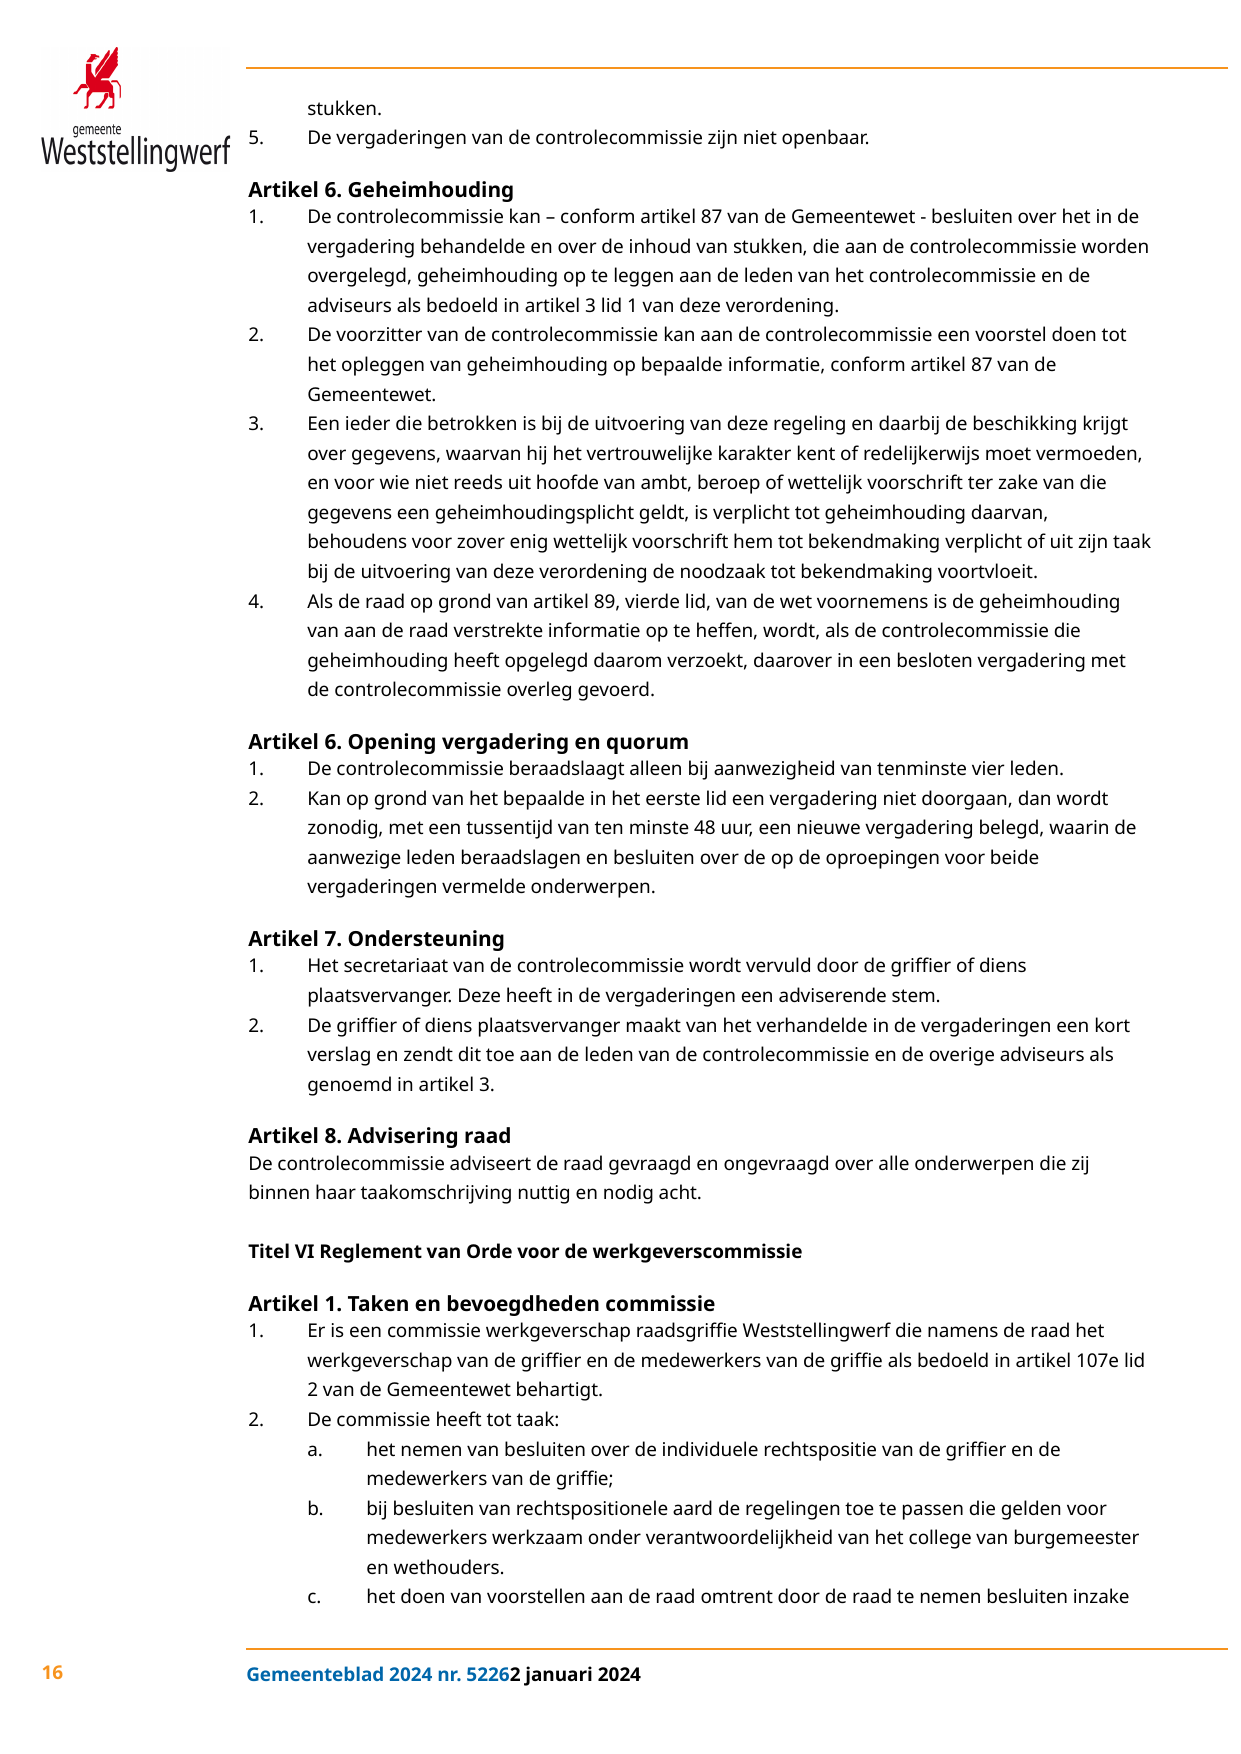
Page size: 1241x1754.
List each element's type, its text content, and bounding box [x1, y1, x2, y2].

list De controlecommissie beraadslaagt alleen bij aanwezigheid van tenminste vier leden. [248, 755, 1152, 781]
list het doen van voorstellen aan de raad omtrent door de raad te nemen besluiten inzake [307, 1584, 1152, 1609]
list De griffier of diens plaatsvervanger maakt van het verhandelde in de vergaderingen een kort verslag en zendt dit toe aan de leden van de controlecommissie en de overige adviseurs als genoemd in artikel 3. [248, 1012, 1152, 1097]
text De controlecommissie adviseert de raad gevraagd en ongevraagd over alle onderwerpen die zij binnen haar taakomschrijving nuttig en nodig acht. [248, 1150, 1152, 1205]
list De controlecommissie kan – conform artikel 87 van de Gemeentewet - besluiten over het in de vergadering behandelde en over de inhoud van stukken, die aan de controlecommissie worden overgelegd, geheimhouding op te leggen aan de leden van het controlecommissie en de adviseurs als bedoeld in artikel 3 lid 1 van deze verordening. [248, 203, 1152, 318]
picture [41, 47, 231, 172]
text Artikel 1. Taken en bevoegdheden commissie [248, 1289, 1152, 1317]
text Artikel 6. Opening vergadering en quorum [248, 727, 1152, 755]
text Titel VI Reglement van Orde voor de werkgeverscommissie [248, 1238, 1152, 1264]
list Als de raad op grond van artikel 89, vierde lid, van de wet voornemens is de geheimhouding van aan de raad verstrekte informatie op te heffen, wordt, als de controlecommissie die geheimhouding heeft opgelegd daarom verzoekt, daarover in een besloten vergadering met de controlecommissie overleg gevoerd. [248, 588, 1152, 702]
list stukken. [248, 95, 1152, 121]
list Er is een commissie werkgeverschap raadsgriffie Weststellingwerf die namens de raad het werkgeverschap van de griffier en de medewerkers van de griffie als bedoeld in artikel 107e lid 2 van de Gemeentewet behartigt. [248, 1317, 1152, 1402]
list De voorzitter van de controlecommissie kan aan de controlecommissie een voorstel doen tot het opleggen van geheimhouding op bepaalde informatie, conform artikel 87 van de Gemeentewet. [248, 322, 1152, 406]
list het nemen van besluiten over de individuele rechtspositie van de griffier en de medewerkers van de griffie; [307, 1436, 1152, 1491]
list De vergaderingen van de controlecommissie zijn niet openbaar. [248, 124, 1152, 150]
text Artikel 6. Geheimhouding [248, 175, 1152, 203]
list Een ieder die betrokken is bij de uitvoering van deze regeling en daarbij de beschikking krijgt over gegevens, waarvan hij het vertrouwelijke karakter kent of redelijkerwijs moet vermoeden, en voor wie niet reeds uit hoofde van ambt, beroep of wettelijk voorschrift ter zake van die gegevens een geheimhoudingsplicht geldt, is verplicht tot geheimhouding daarvan, behoudens voor zover enig wettelijk voorschrift hem tot bekendmaking verplicht of uit zijn taak bij de uitvoering van deze verordening de noodzaak tot bekendmaking voortvloeit. [248, 410, 1152, 584]
list bij besluiten van rechtspositionele aard de regelingen toe te passen die gelden voor medewerkers werkzaam onder verantwoordelijkheid van het college van burgemeester en wethouders. [307, 1495, 1152, 1580]
text Artikel 8. Advisering raad [248, 1121, 1152, 1150]
list Kan op grond van het bepaalde in het eerste lid een vergadering niet doorgaan, dan wordt zonodig, met een tussentijd van ten minste 48 uur, een nieuwe vergadering belegd, waarin de aanwezige leden beraadslagen en besluiten over de op de oproepingen voor beide vergaderingen vermelde onderwerpen. [248, 785, 1152, 899]
list De commissie heeft tot taak: [248, 1406, 1152, 1432]
list Het secretariaat van de controlecommissie wordt vervuld door de griffier of diens plaatsvervanger. Deze heeft in de vergaderingen een adviserende stem. [248, 953, 1152, 1008]
text Artikel 7. Ondersteuning [248, 924, 1152, 953]
